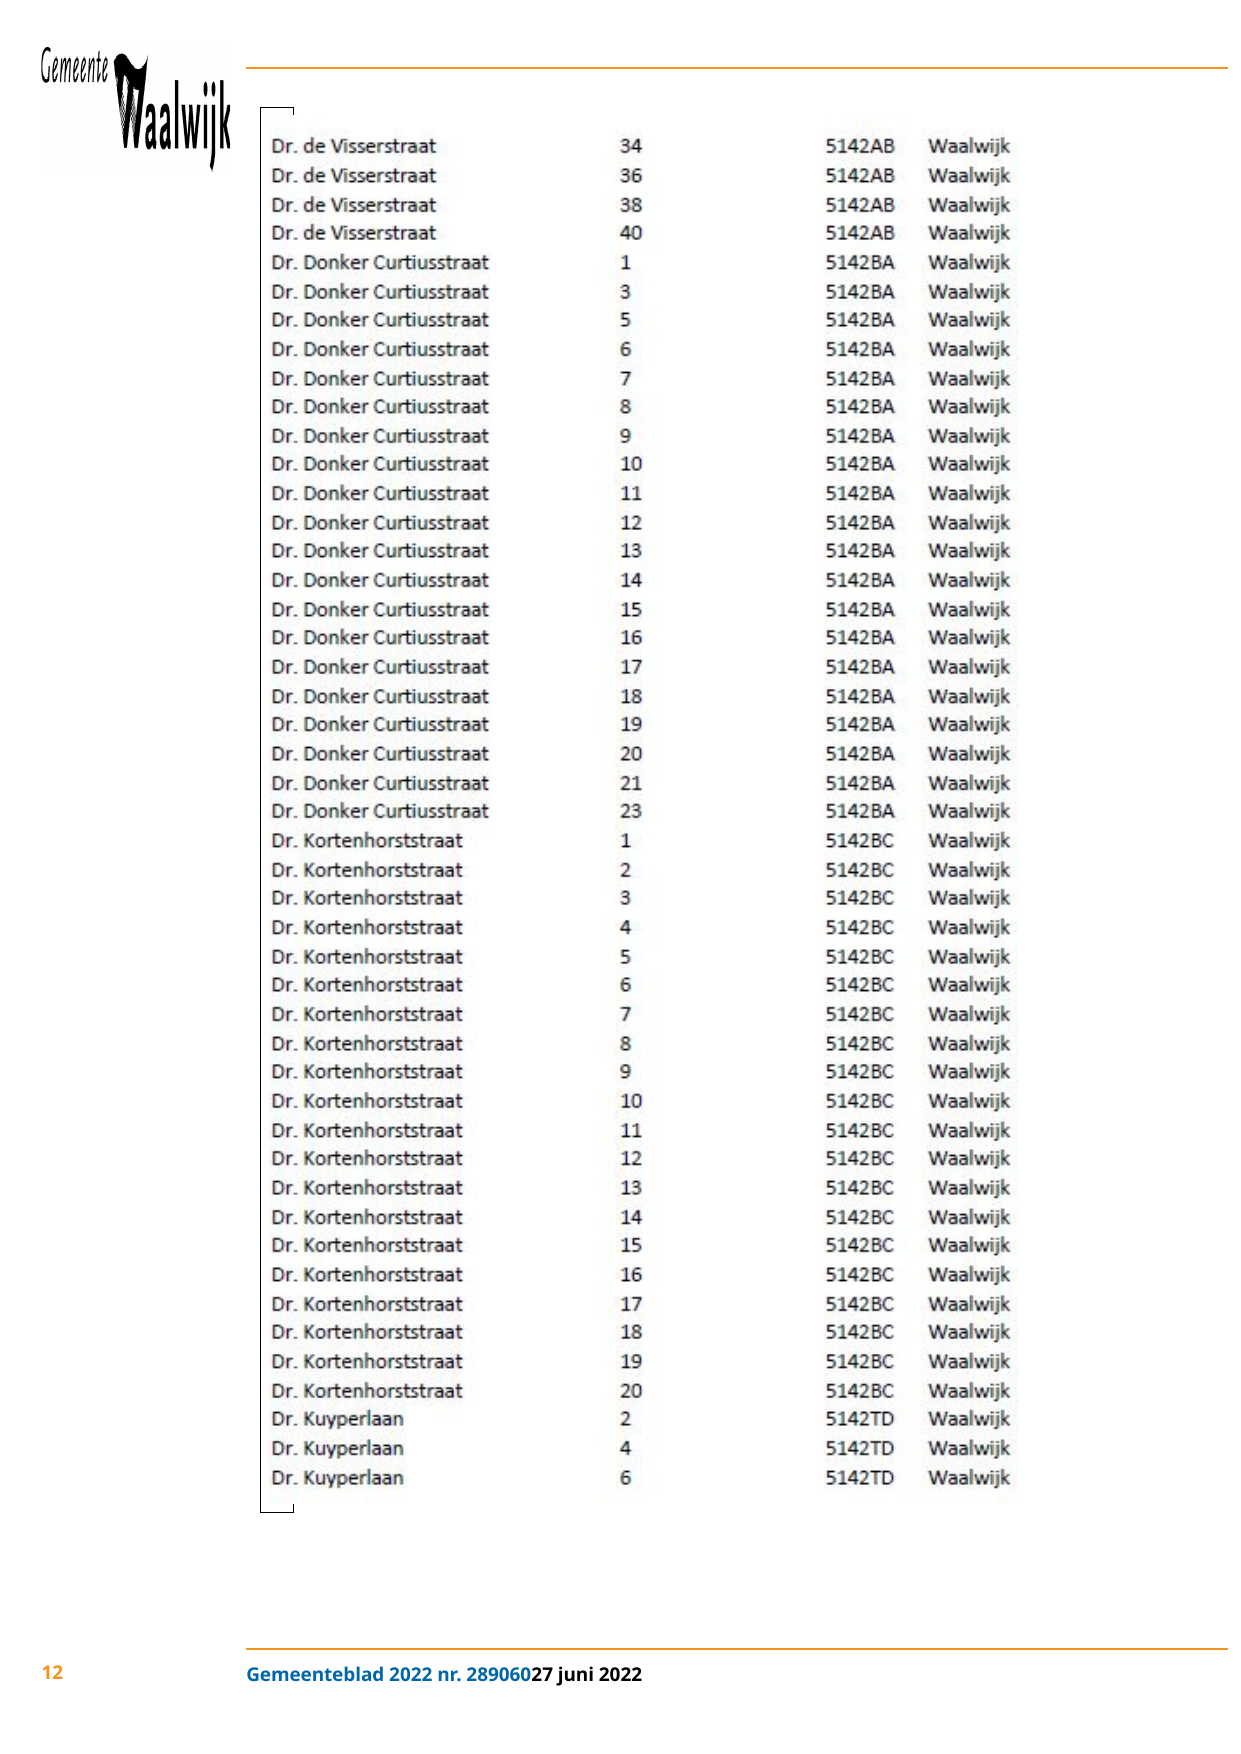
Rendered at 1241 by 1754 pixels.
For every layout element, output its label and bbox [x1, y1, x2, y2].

picture [268, 115, 1024, 1504]
picture [41, 47, 231, 172]
